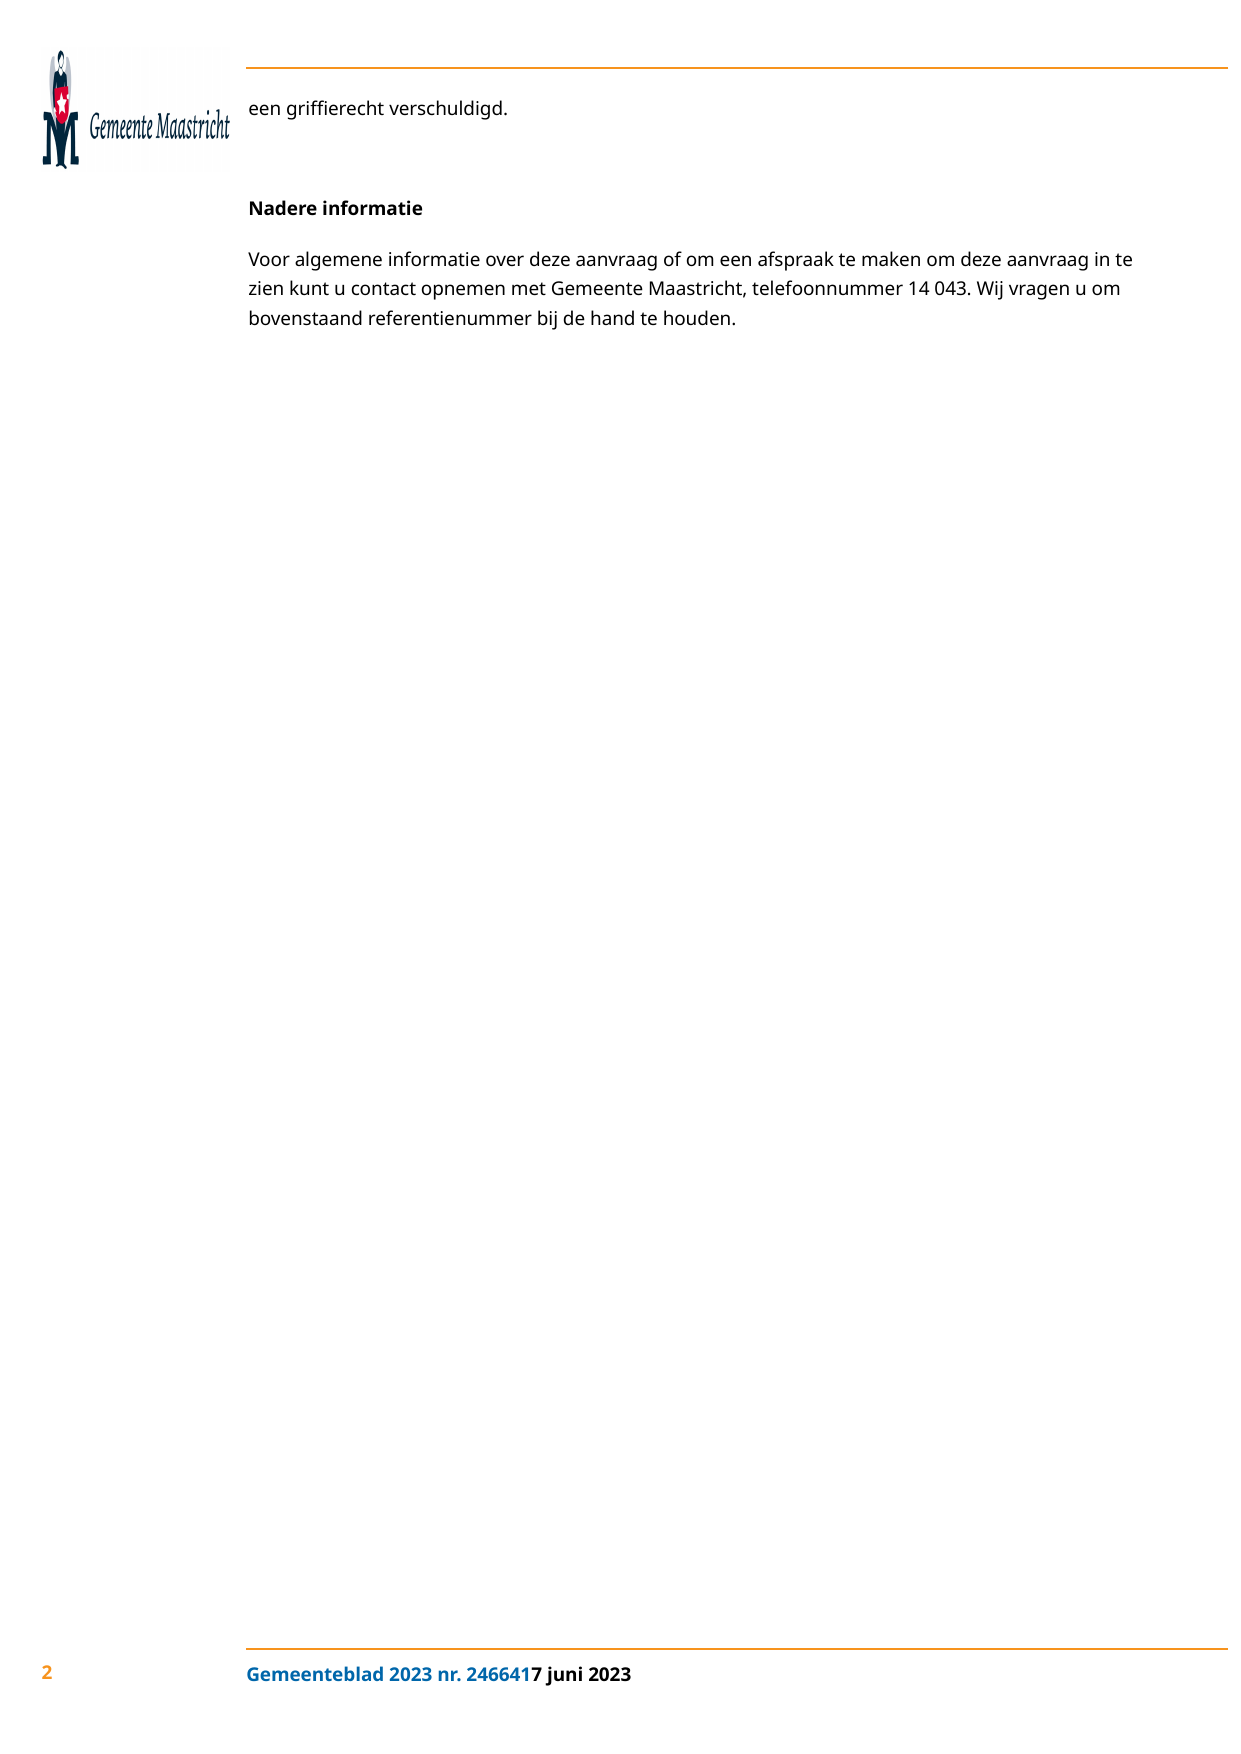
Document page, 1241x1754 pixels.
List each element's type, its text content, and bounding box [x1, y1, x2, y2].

text een griffierecht verschuldigd. [248, 95, 1152, 121]
picture [41, 47, 231, 172]
text Voor algemene informatie over deze aanvraag of om een afspraak te maken om deze aanvraag in te zien kunt u contact opnemen met Gemeente Maastricht, telefoonnummer 14 043. Wij vragen u om bovenstaand referentienummer bij de hand te houden. [248, 246, 1152, 331]
text Nadere informatie [248, 196, 1152, 221]
